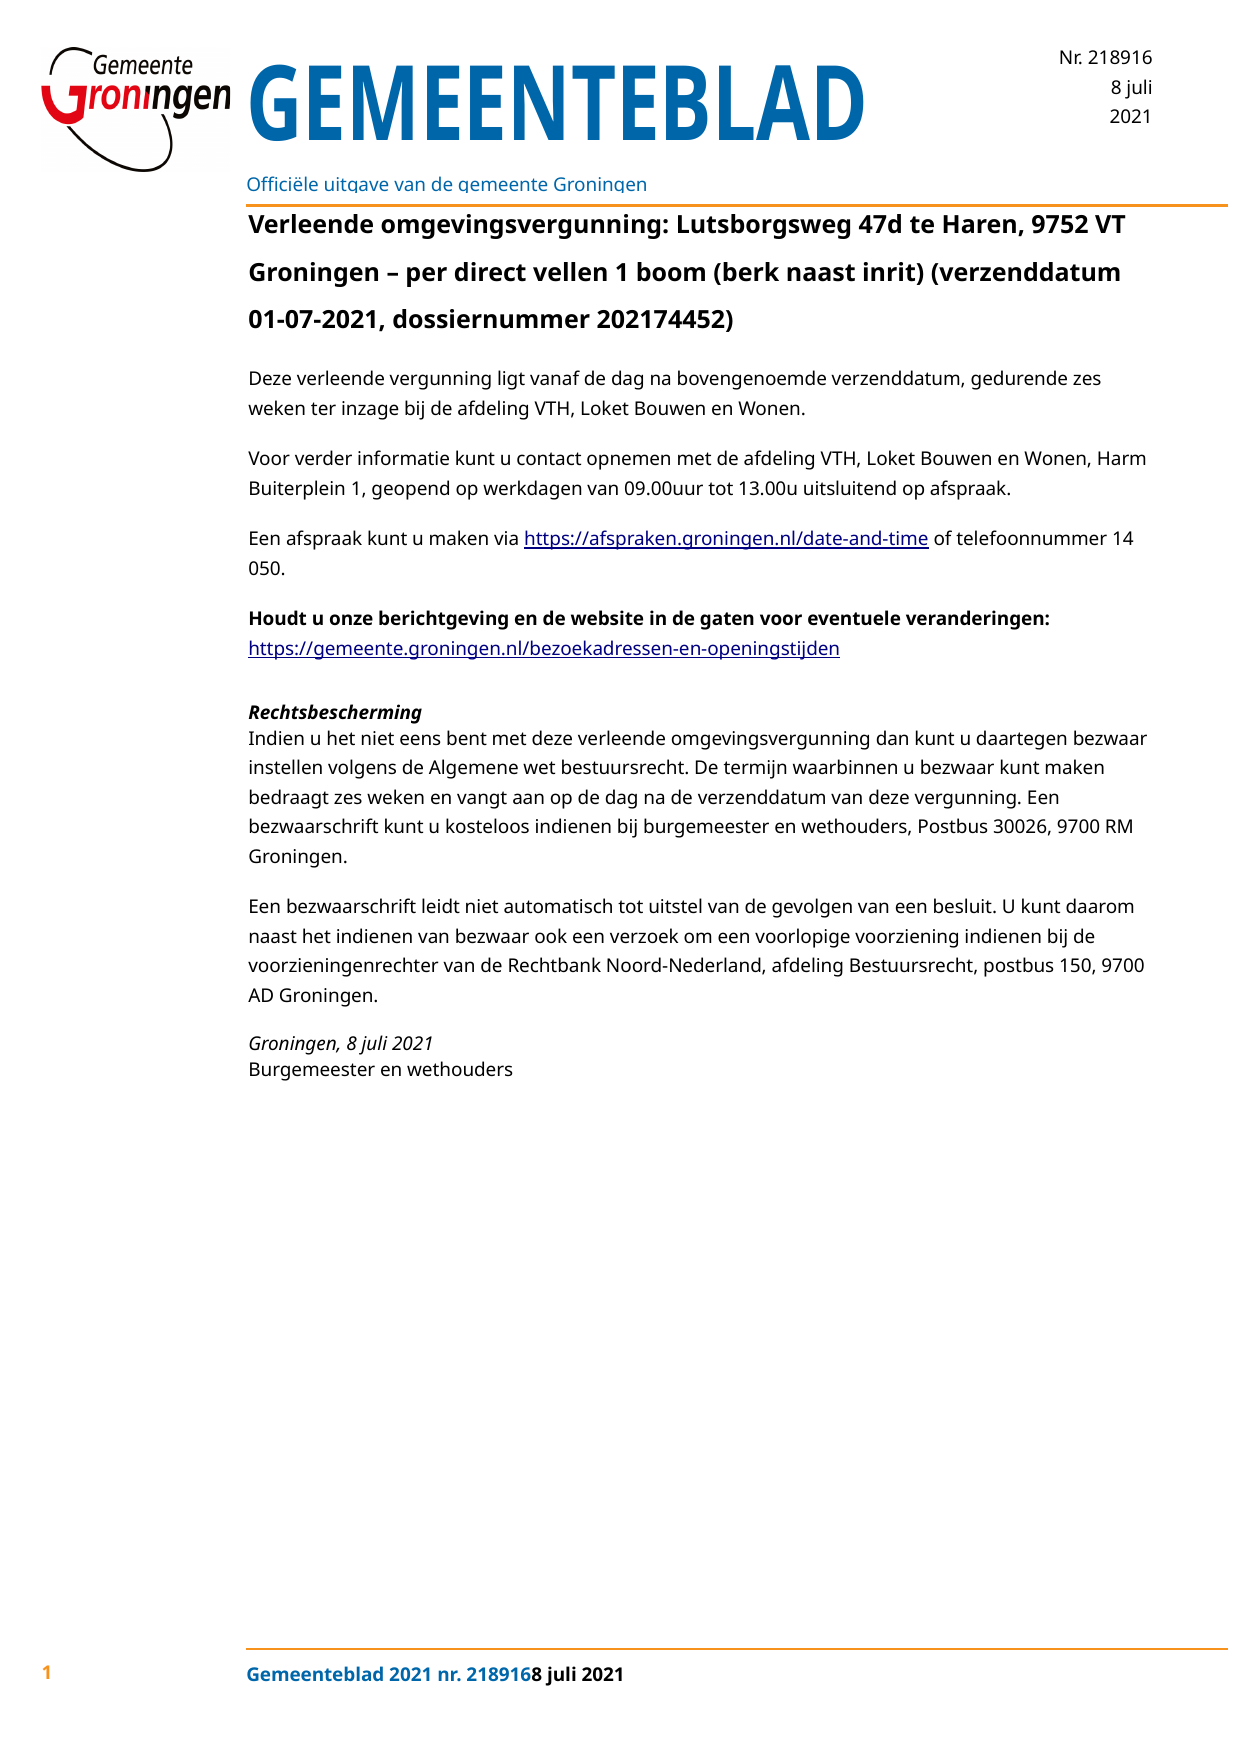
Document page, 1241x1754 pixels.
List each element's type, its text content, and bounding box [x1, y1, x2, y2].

picture [41, 47, 231, 172]
text Voor verder informatie kunt u contact opnemen met de afdeling VTH, Loket Bouwen en Wonen, Harm Buiterplein 1, geopend op werkdagen van 09.00uur tot 13.00u uitsluitend op afspraak. [248, 446, 1152, 501]
text Rechtsbescherming [248, 699, 1152, 725]
text Indien u het niet eens bent met deze verleende omgevingsvergunning dan kunt u daartegen bezwaar instellen volgens de Algemene wet bestuursrecht. De termijn waarbinnen u bezwaar kunt maken bedraagt zes weken en vangt aan op de dag na de verzenddatum van deze vergunning. Een bezwaarschrift kunt u kosteloos indienen bij burgemeester en wethouders, Postbus 30026, 9700 RM Groningen. [248, 725, 1152, 869]
text Een afspraak kunt u maken via https://afspraken.groningen.nl/date-and-time of telefoonnummer 14 050. [248, 526, 1152, 581]
text Burgemeester en wethouders [248, 1056, 1152, 1082]
text Deze verleende vergunning ligt vanaf de dag na bovengenoemde verzenddatum, gedurende zes weken ter inzage bij de afdeling VTH, Loket Bouwen en Wonen. [248, 366, 1152, 421]
text Verleende omgevingsvergunning: Lutsborgsweg 47d te Haren, 9752 VT Groningen – per direct vellen 1 boom (berk naast inrit) (verzenddatum 01-07-2021, dossiernummer 202174452) [248, 207, 1152, 336]
text Houdt u onze berichtgeving en de website in de gaten voor eventuele veranderingen: https://gemeente.groningen.nl/bezoekadressen-en-openingstijden [248, 606, 1152, 661]
text Groningen, 8 juli 2021 [248, 1030, 1152, 1056]
text Een bezwaarschrift leidt niet automatisch tot uitstel van de gevolgen van een besluit. U kunt daarom naast het indienen van bezwaar ook een verzoek om een voorlopige voorziening indienen bij de voorzieningenrechter van de Rechtbank Noord-Nederland, afdeling Bestuursrecht, postbus 150, 9700 AD Groningen. [248, 893, 1152, 1008]
